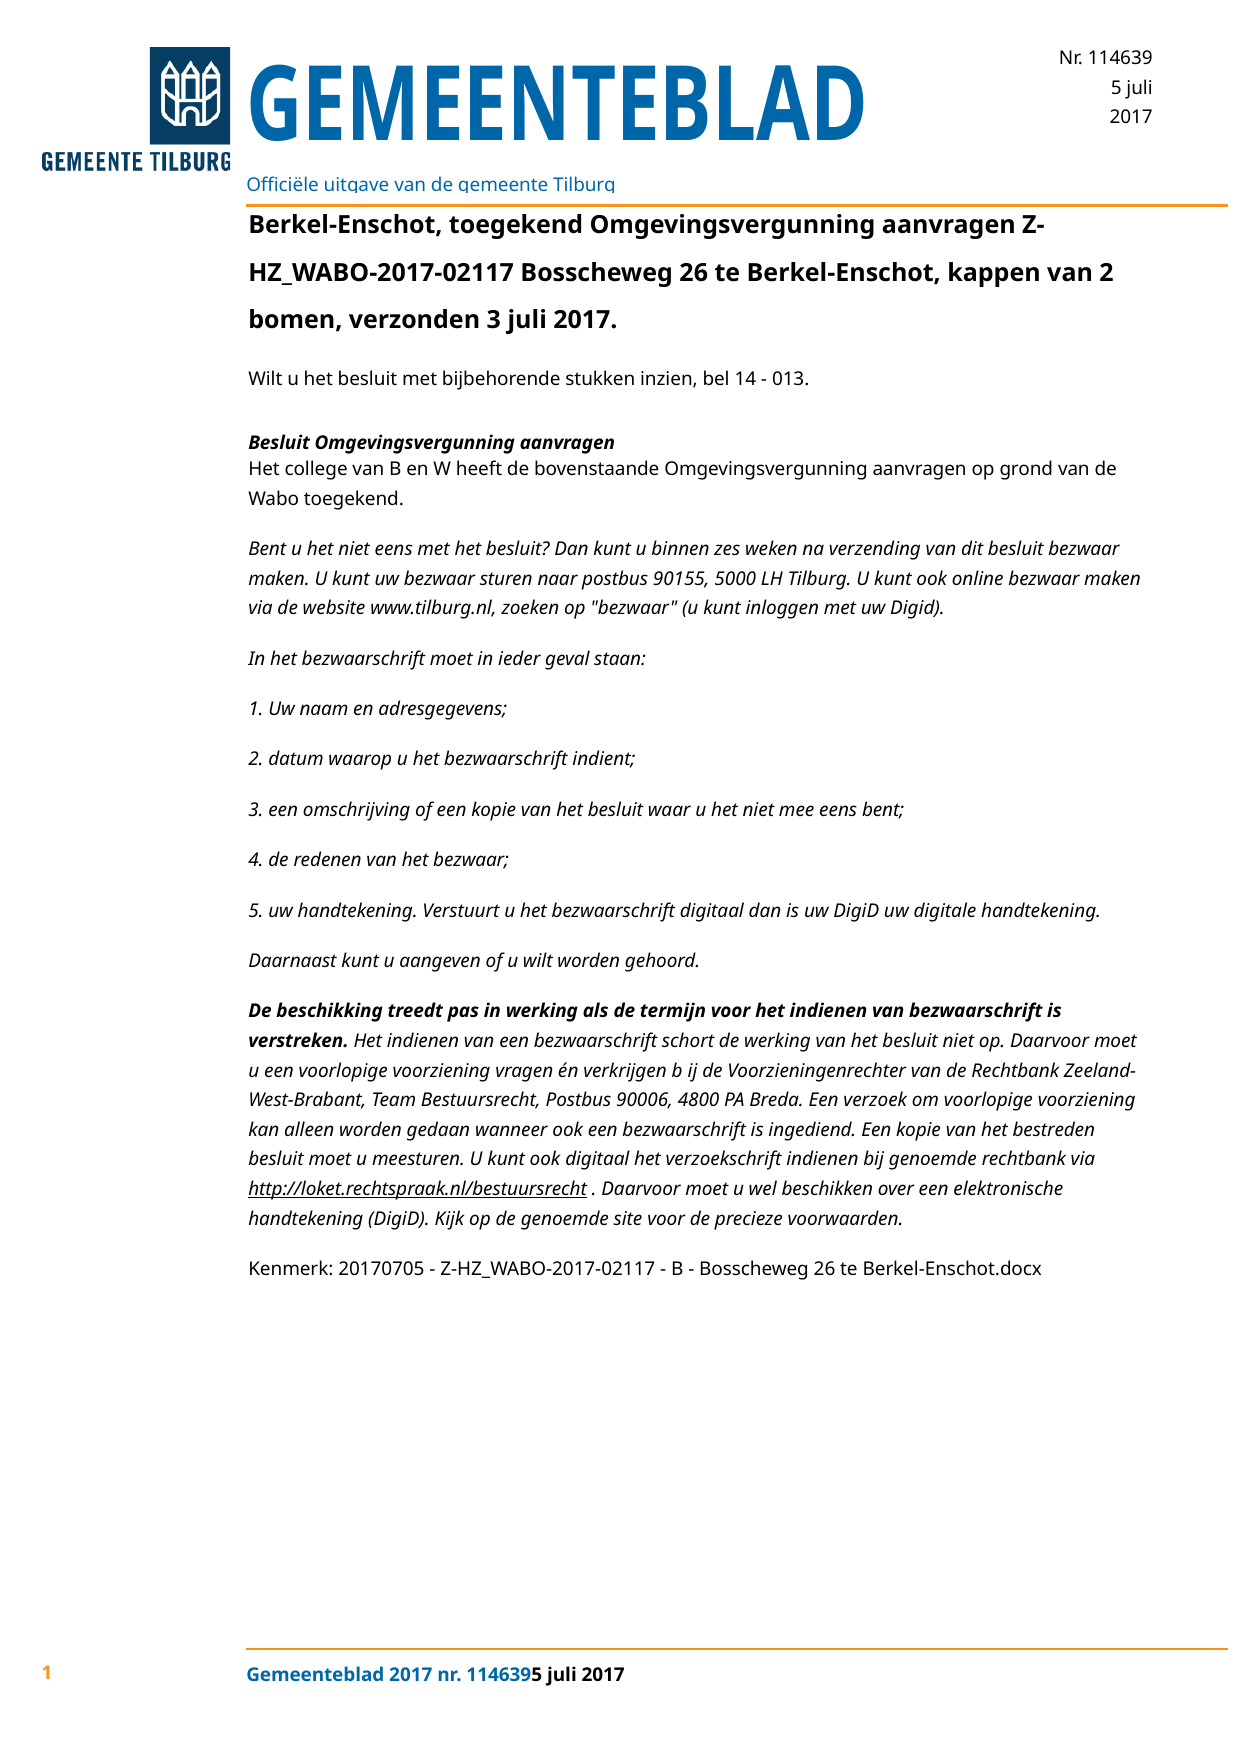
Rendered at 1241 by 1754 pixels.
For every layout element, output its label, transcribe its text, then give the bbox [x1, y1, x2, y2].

picture [41, 47, 231, 172]
text De beschikking treedt pas in werking als de termijn voor het indienen van bezwaarschrift is verstreken. Het indienen van een bezwaarschrift schort de werking van het besluit niet op. Daarvoor moet u een voorlopige voorziening vragen én verkrijgen b ij de Voorzieningenrechter van de Rechtbank Zeeland-West-Brabant, Team Bestuursrecht, Postbus 90006, 4800 PA Breda. Een verzoek om voorlopige voorziening kan alleen worden gedaan wanneer ook een bezwaarschrift is ingediend. Een kopie van het bestreden besluit moet u meesturen. U kunt ook digitaal het verzoekschrift indienen bij genoemde rechtbank via http://loket.rechtspraak.nl/bestuursrecht . Daarvoor moet u wel beschikken over een elektronische handtekening (DigiD). Kijk op de genoemde site voor de precieze voorwaarden. [248, 998, 1152, 1231]
text 2. datum waarop u het bezwaarschrift indient; [248, 746, 1152, 771]
text In het bezwaarschrift moet in ieder geval staan: [248, 645, 1152, 671]
text 1. Uw naam en adresgegevens; [248, 695, 1152, 721]
text Kenmerk: 20170705 - Z-HZ_WABO-2017-02117 - B - Bosscheweg 26 te Berkel-Enschot.docx [248, 1255, 1152, 1281]
text 3. een omschrijving of een kopie van het besluit waar u het niet mee eens bent; [248, 796, 1152, 822]
text 5. uw handtekening. Verstuurt u het bezwaarschrift digitaal dan is uw DigiD uw digitale handtekening. [248, 897, 1152, 923]
text Wilt u het besluit met bijbehorende stukken inzien, bel 14 - 013. [248, 366, 1152, 391]
text Daarnaast kunt u aangeven of u wilt worden gehoord. [248, 947, 1152, 973]
text 4. de redenen van het bezwaar; [248, 846, 1152, 872]
text Berkel-Enschot, toegekend Omgevingsvergunning aanvragen Z-HZ_WABO-2017-02117 Bosscheweg 26 te Berkel-Enschot, kappen van 2 bomen, verzonden 3 juli 2017. [248, 207, 1152, 336]
text Besluit Omgevingsvergunning aanvragen [248, 429, 1152, 455]
text Bent u het niet eens met het besluit? Dan kunt u binnen zes weken na verzending van dit besluit bezwaar maken. U kunt uw bezwaar sturen naar postbus 90155, 5000 LH Tilburg. U kunt ook online bezwaar maken via de website www.tilburg.nl, zoeken op "bezwaar" (u kunt inloggen met uw Digid). [248, 535, 1152, 620]
text Het college van B en W heeft de bovenstaande Omgevingsvergunning aanvragen op grond van de Wabo toegekend. [248, 455, 1152, 511]
